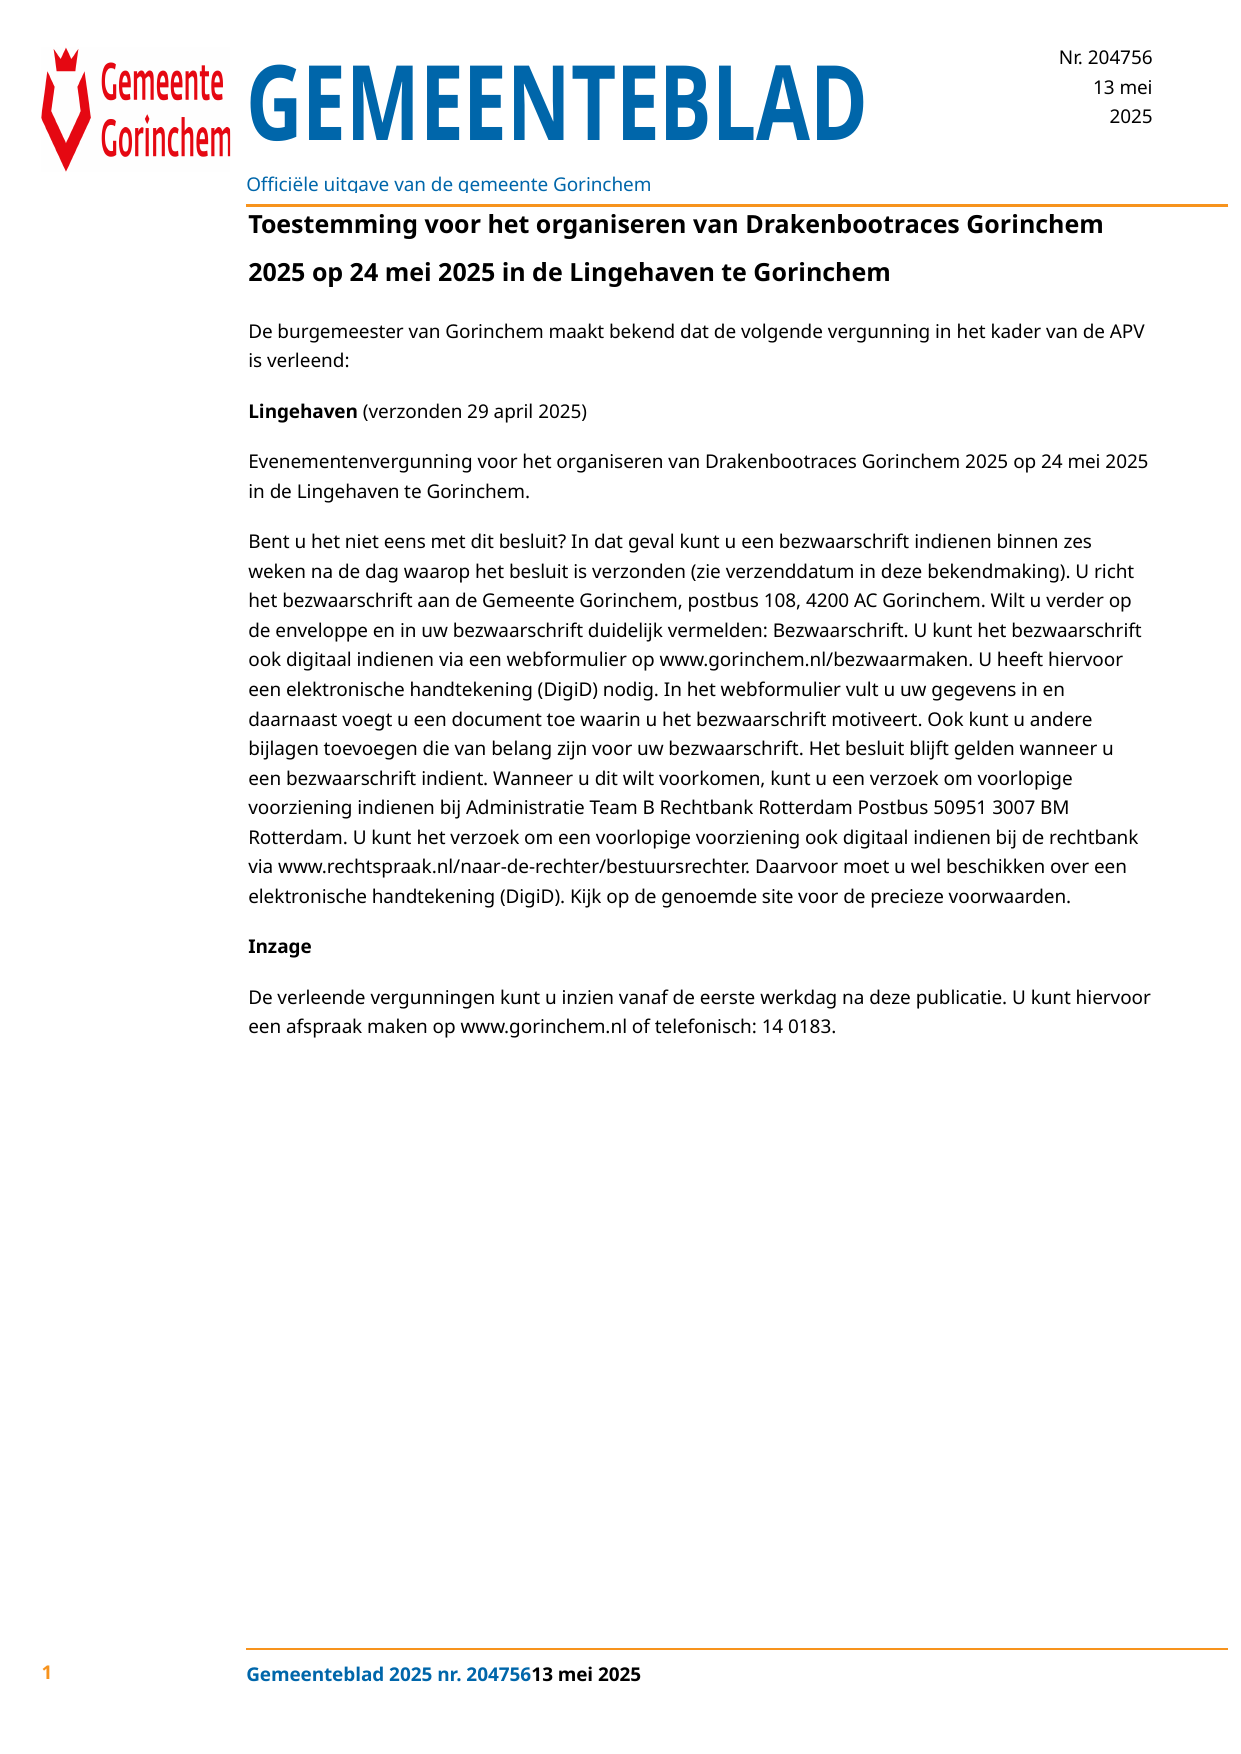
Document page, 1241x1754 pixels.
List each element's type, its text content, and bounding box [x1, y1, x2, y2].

text De verleende vergunningen kunt u inzien vanaf de eerste werkdag na deze publicatie. U kunt hiervoor een afspraak maken op www.gorinchem.nl of telefonisch: 14 0183. [248, 984, 1152, 1039]
text Inzage [248, 934, 1152, 959]
text De burgemeester van Gorinchem maakt bekend dat de volgende vergunning in het kader van de APV is verleend: [248, 318, 1152, 373]
text Toestemming voor het organiseren van Drakenbootraces Gorinchem 2025 op 24 mei 2025 in de Lingehaven te Gorinchem [248, 207, 1152, 288]
text Evenementenvergunning voor het organiseren van Drakenbootraces Gorinchem 2025 op 24 mei 2025 in de Lingehaven te Gorinchem. [248, 448, 1152, 504]
text Lingehaven (verzonden 29 april 2025) [248, 398, 1152, 424]
picture [41, 47, 231, 172]
text Bent u het niet eens met dit besluit? In dat geval kunt u een bezwaarschrift indienen binnen zes weken na de dag waarop het besluit is verzonden (zie verzenddatum in deze bekendmaking). U richt het bezwaarschrift aan de Gemeente Gorinchem, postbus 108, 4200 AC Gorinchem. Wilt u verder op de enveloppe en in uw bezwaarschrift duidelijk vermelden: Bezwaarschrift. U kunt het bezwaarschrift ook digitaal indienen via een webformulier op www.gorinchem.nl/bezwaarmaken. U heeft hiervoor een elektronische handtekening (DigiD) nodig. In het webformulier vult u uw gegevens in en daarnaast voegt u een document toe waarin u het bezwaarschrift motiveert. Ook kunt u andere bijlagen toevoegen die van belang zijn voor uw bezwaarschrift. Het besluit blijft gelden wanneer u een bezwaarschrift indient. Wanneer u dit wilt voorkomen, kunt u een verzoek om voorlopige voorziening indienen bij Administratie Team B Rechtbank Rotterdam Postbus 50951 3007 BM Rotterdam. U kunt het verzoek om een voorlopige voorziening ook digitaal indienen bij de rechtbank via www.rechtspraak.nl/naar-de-rechter/bestuursrechter. Daarvoor moet u wel beschikken over een elektronische handtekening (DigiD). Kijk op de genoemde site voor de precieze voorwaarden. [248, 528, 1152, 909]
